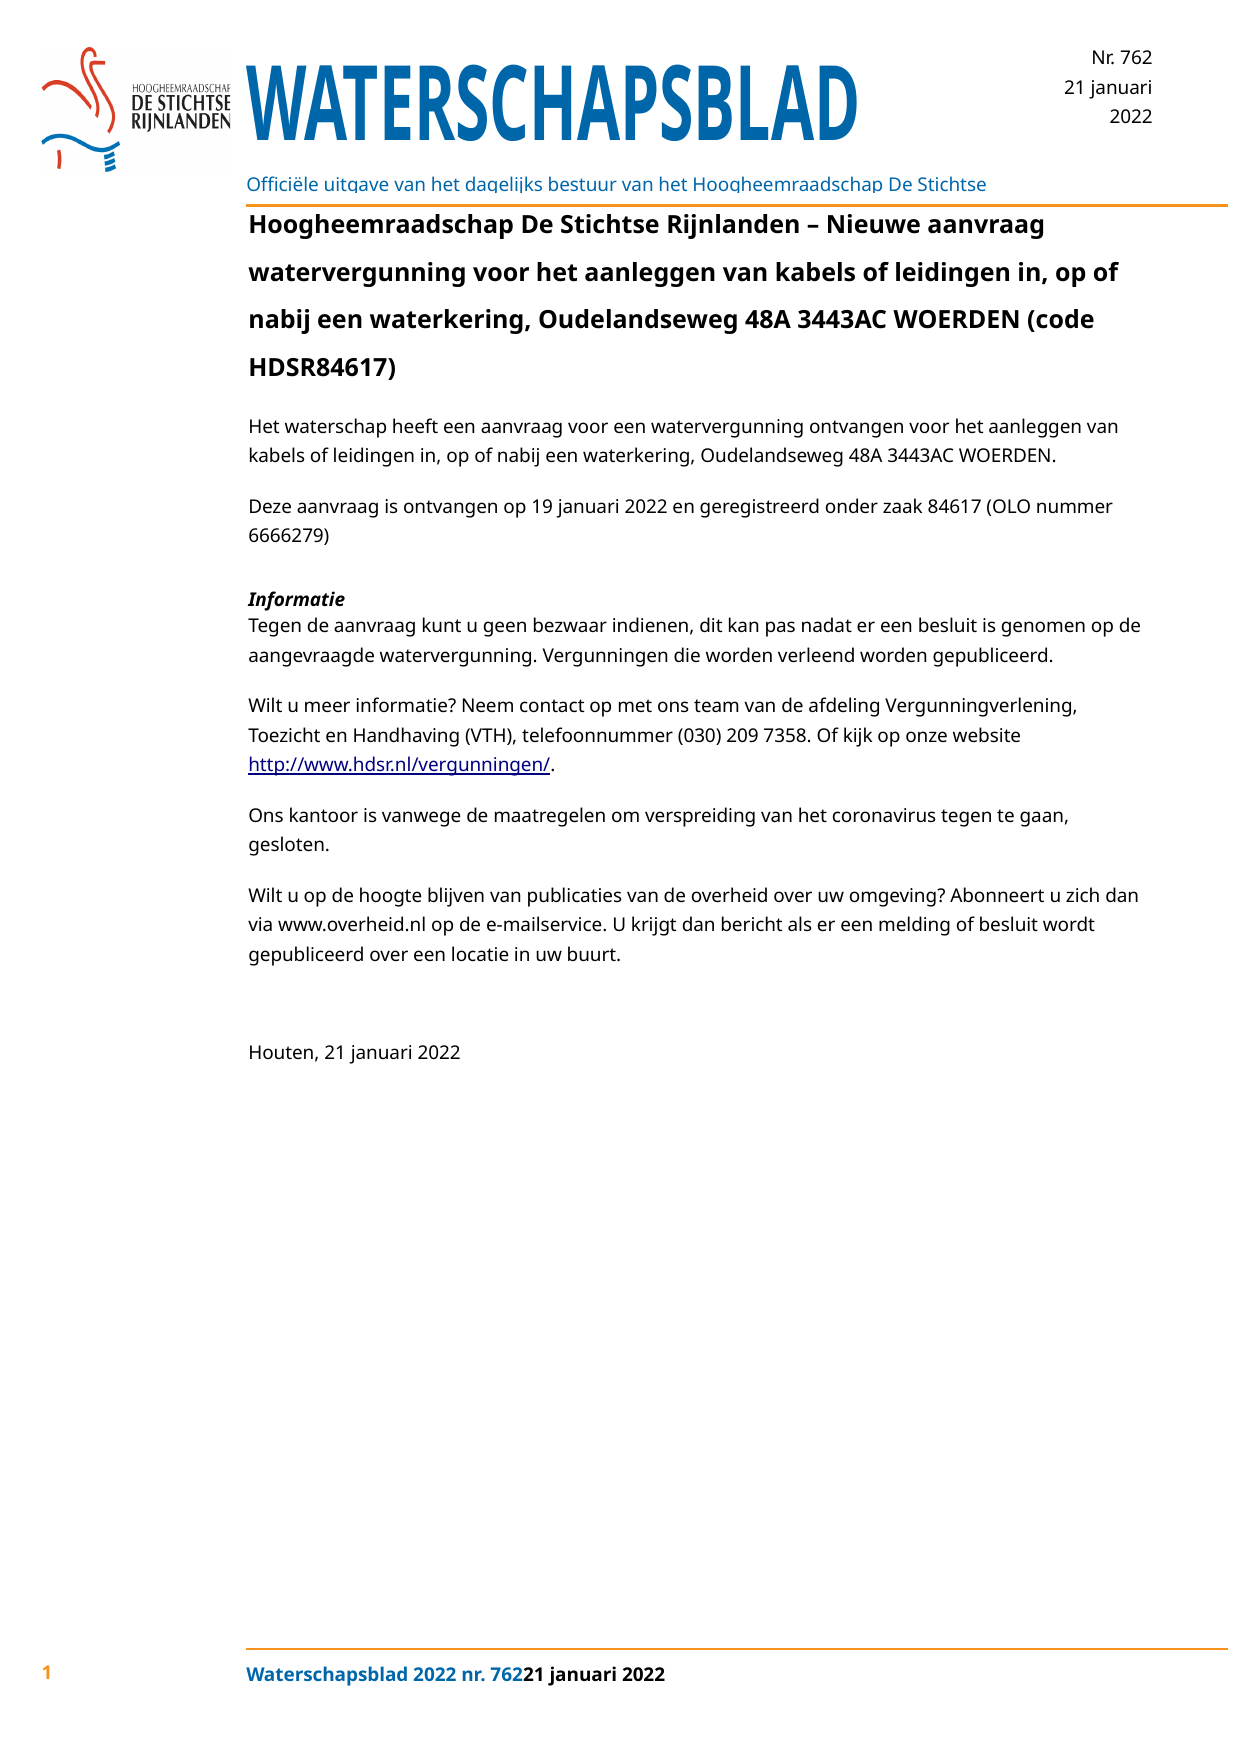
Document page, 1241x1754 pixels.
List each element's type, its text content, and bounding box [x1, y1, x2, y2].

text Houten, 21 januari 2022 [248, 1039, 1152, 1065]
text Hoogheemraadschap De Stichtse Rijnlanden – Nieuwe aanvraag watervergunning voor het aanleggen van kabels of leidingen in, op of nabij een waterkering, Oudelandseweg 48A 3443AC WOERDEN (code HDSR84617) [248, 207, 1152, 384]
text Tegen de aanvraag kunt u geen bezwaar indienen, dit kan pas nadat er een besluit is genomen op de aangevraagde watervergunning. Vergunningen die worden verleend worden gepubliceerd. [248, 612, 1152, 668]
text Ons kantoor is vanwege de maatregelen om verspreiding van het coronavirus tegen te gaan, gesloten. [248, 802, 1152, 857]
text Deze aanvraag is ontvangen op 19 januari 2022 en geregistreerd onder zaak 84617 (OLO nummer 6666279) [248, 493, 1152, 548]
text Wilt u op de hoogte blijven van publicaties van de overheid over uw omgeving? Abonneert u zich dan via www.overheid.nl op de e-mailservice. U krijgt dan bericht als er een melding of besluit wordt gepubliceerd over een locatie in uw buurt. [248, 882, 1152, 967]
picture [41, 47, 231, 172]
text Informatie [248, 587, 1152, 612]
text Wilt u meer informatie? Neem contact op met ons team van de afdeling Vergunningverlening, Toezicht en Handhaving (VTH), telefoonnummer (030) 209 7358. Of kijk op onze website http://www.hdsr.nl/vergunningen/. [248, 692, 1152, 777]
text Het waterschap heeft een aanvraag voor een watervergunning ontvangen voor het aanleggen van kabels of leidingen in, op of nabij een waterkering, Oudelandseweg 48A 3443AC WOERDEN. [248, 413, 1152, 468]
